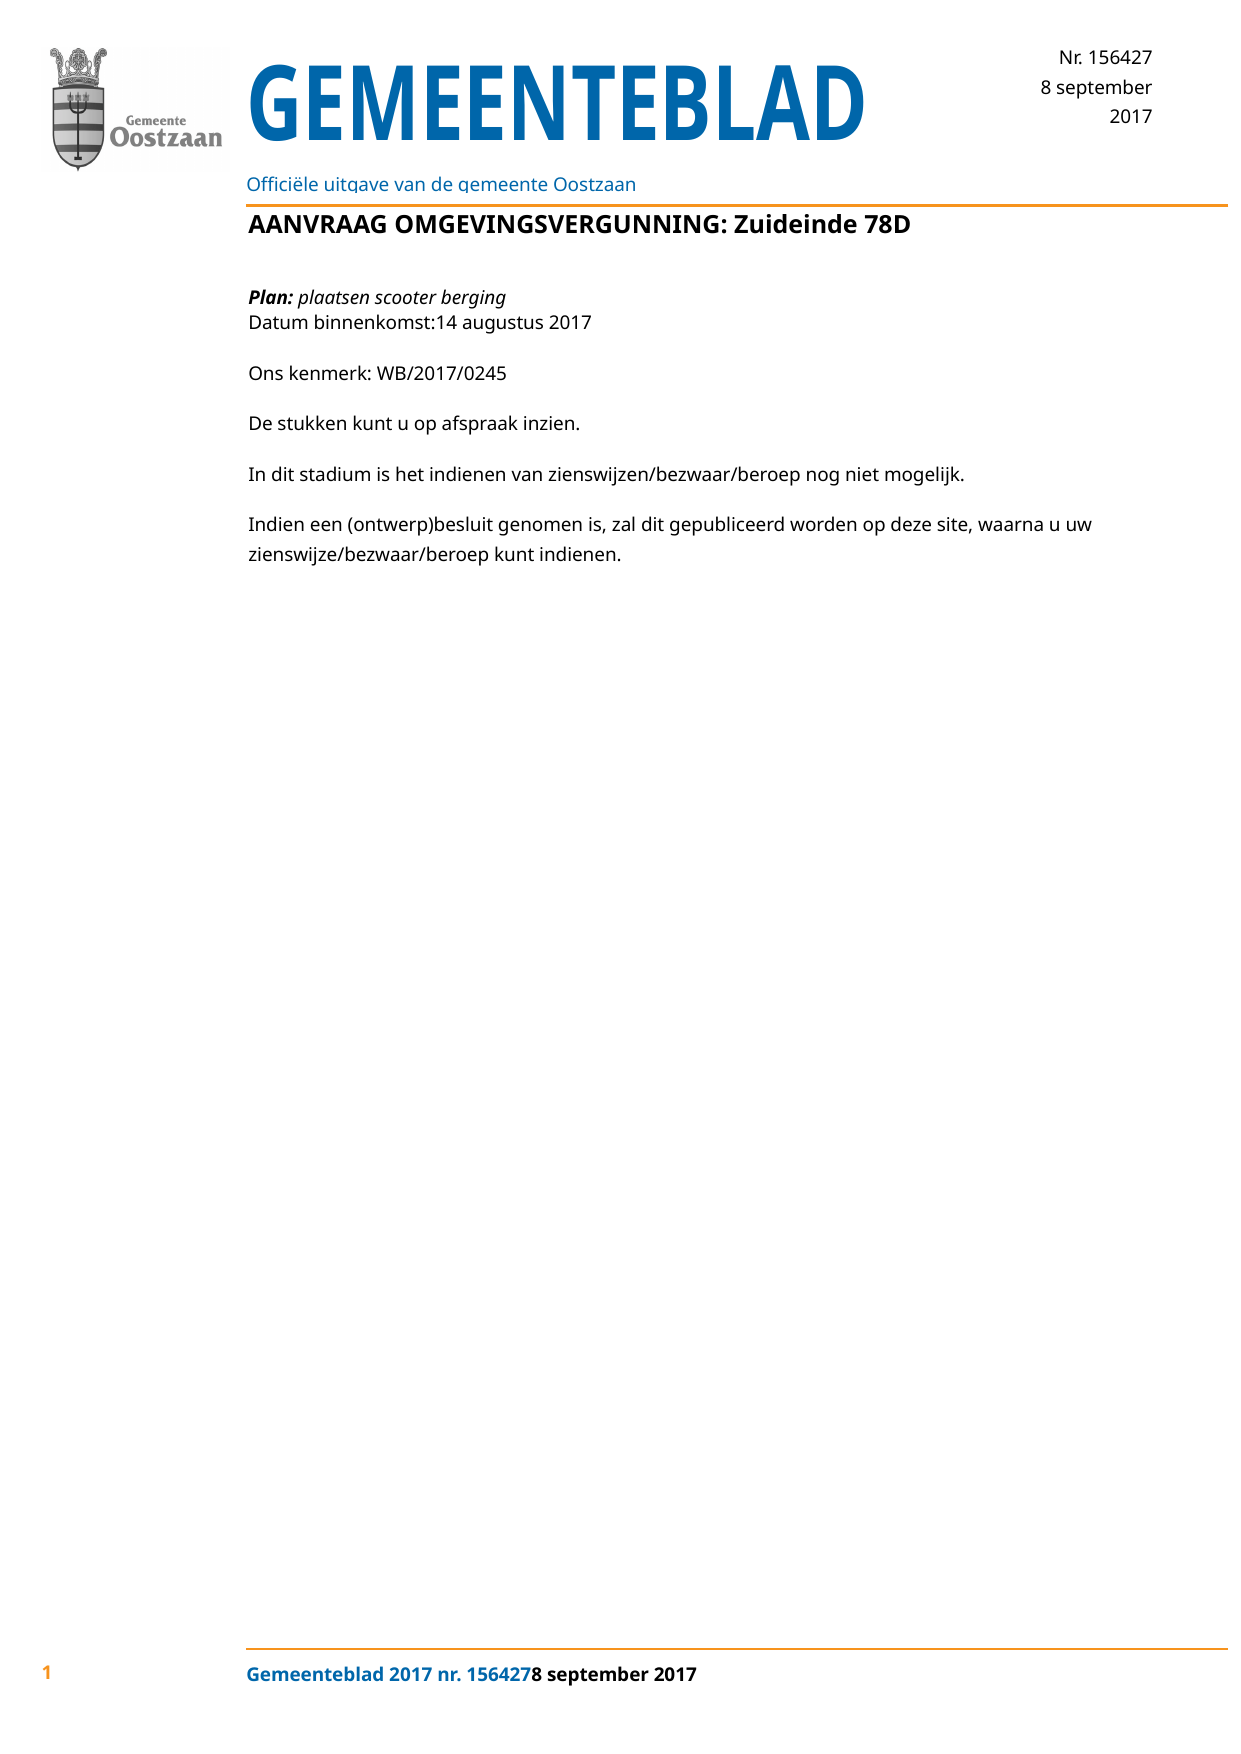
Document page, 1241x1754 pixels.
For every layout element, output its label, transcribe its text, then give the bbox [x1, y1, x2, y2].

text Plan: plaatsen scooter berging [248, 284, 1152, 309]
picture [41, 47, 231, 172]
text In dit stadium is het indienen van zienswijzen/bezwaar/beroep nog niet mogelijk. [248, 461, 1152, 487]
text Indien een (ontwerp)besluit genomen is, zal dit gepubliceerd worden op deze site, waarna u uw zienswijze/bezwaar/beroep kunt indienen. [248, 511, 1152, 567]
text Ons kenmerk: WB/2017/0245 [248, 360, 1152, 386]
text De stukken kunt u op afspraak inzien. [248, 410, 1152, 436]
text AANVRAAG OMGEVINGSVERGUNNING: Zuideinde 78D [248, 207, 1152, 241]
text Datum binnenkomst:14 augustus 2017 [248, 309, 1152, 335]
